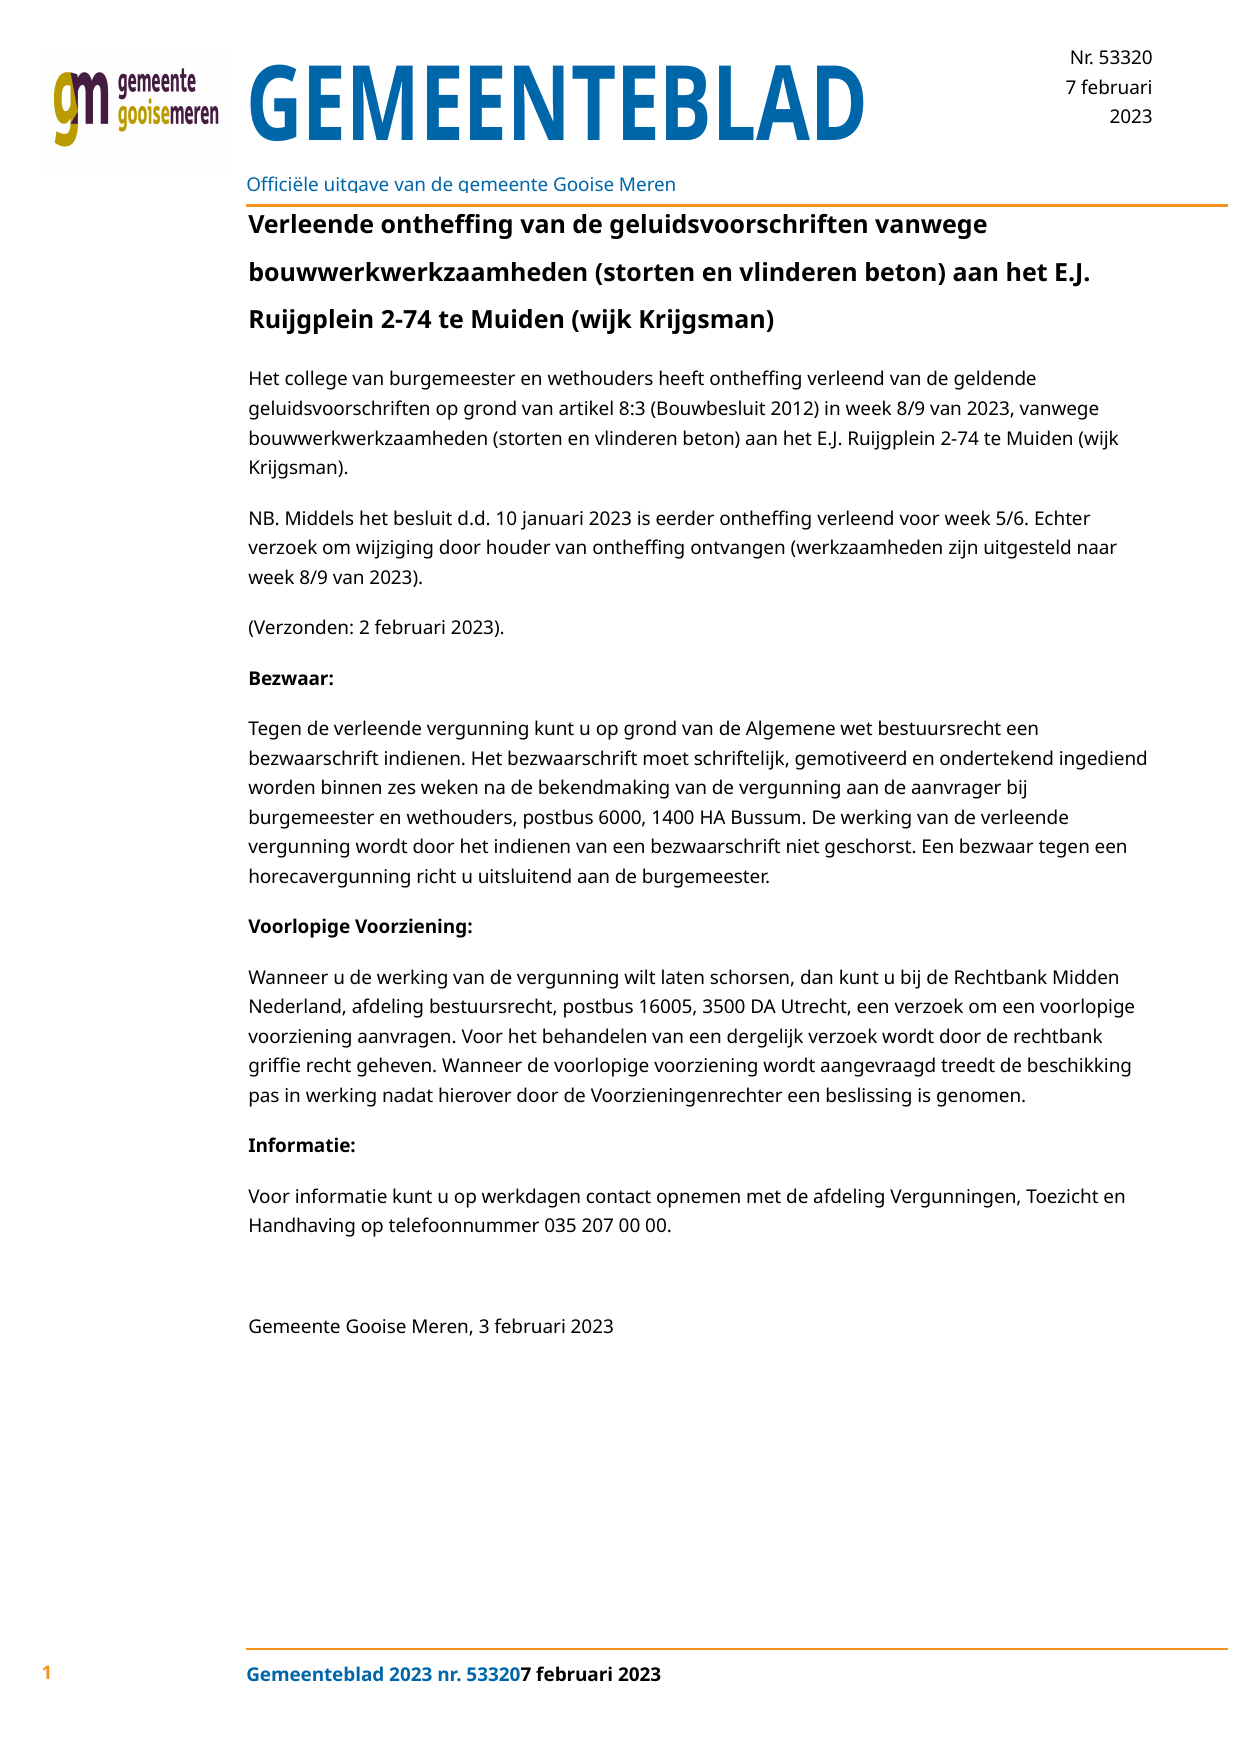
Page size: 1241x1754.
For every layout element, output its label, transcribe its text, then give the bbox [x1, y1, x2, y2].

text Voorlopige Voorziening: [248, 913, 1152, 939]
text Voor informatie kunt u op werkdagen contact opnemen met de afdeling Vergunningen, Toezicht en Handhaving op telefoonnummer 035 207 00 00. [248, 1183, 1152, 1238]
text Wanneer u de werking van de vergunning wilt laten schorsen, dan kunt u bij de Rechtbank Midden Nederland, afdeling bestuursrecht, postbus 16005, 3500 DA Utrecht, een verzoek om een voorlopige voorziening aanvragen. Voor het behandelen van een dergelijk verzoek wordt door de rechtbank griffie recht geheven. Wanneer de voorlopige voorziening wordt aangevraagd treedt de beschikking pas in werking nadat hierover door de Voorzieningenrechter een beslissing is genomen. [248, 964, 1152, 1108]
text Informatie: [248, 1133, 1152, 1158]
text Het college van burgemeester en wethouders heeft ontheffing verleend van de geldende geluidsvoorschriften op grond van artikel 8:3 (Bouwbesluit 2012) in week 8/9 van 2023, vanwege bouwwerkwerkzaamheden (storten en vlinderen beton) aan het E.J. Ruijgplein 2-74 te Muiden (wijk Krijgsman). [248, 366, 1152, 480]
text Gemeente Gooise Meren, 3 februari 2023 [248, 1313, 1152, 1339]
text Verleende ontheffing van de geluidsvoorschriften vanwege bouwwerkwerkzaamheden (storten en vlinderen beton) aan het E.J. Ruijgplein 2-74 te Muiden (wijk Krijgsman) [248, 207, 1152, 336]
picture [41, 47, 231, 172]
text Tegen de verleende vergunning kunt u op grond van de Algemene wet bestuursrecht een bezwaarschrift indienen. Het bezwaarschrift moet schriftelijk, gemotiveerd en ondertekend ingediend worden binnen zes weken na de bekendmaking van de vergunning aan de aanvrager bij burgemeester en wethouders, postbus 6000, 1400 HA Bussum. De werking van de verleende vergunning wordt door het indienen van een bezwaarschrift niet geschorst. Een bezwaar tegen een horecavergunning richt u uitsluitend aan de burgemeester. [248, 715, 1152, 889]
text NB. Middels het besluit d.d. 10 januari 2023 is eerder ontheffing verleend voor week 5/6. Echter verzoek om wijziging door houder van ontheffing ontvangen (werkzaamheden zijn uitgesteld naar week 8/9 van 2023). [248, 505, 1152, 589]
text Bezwaar: [248, 665, 1152, 690]
text (Verzonden: 2 februari 2023). [248, 614, 1152, 640]
